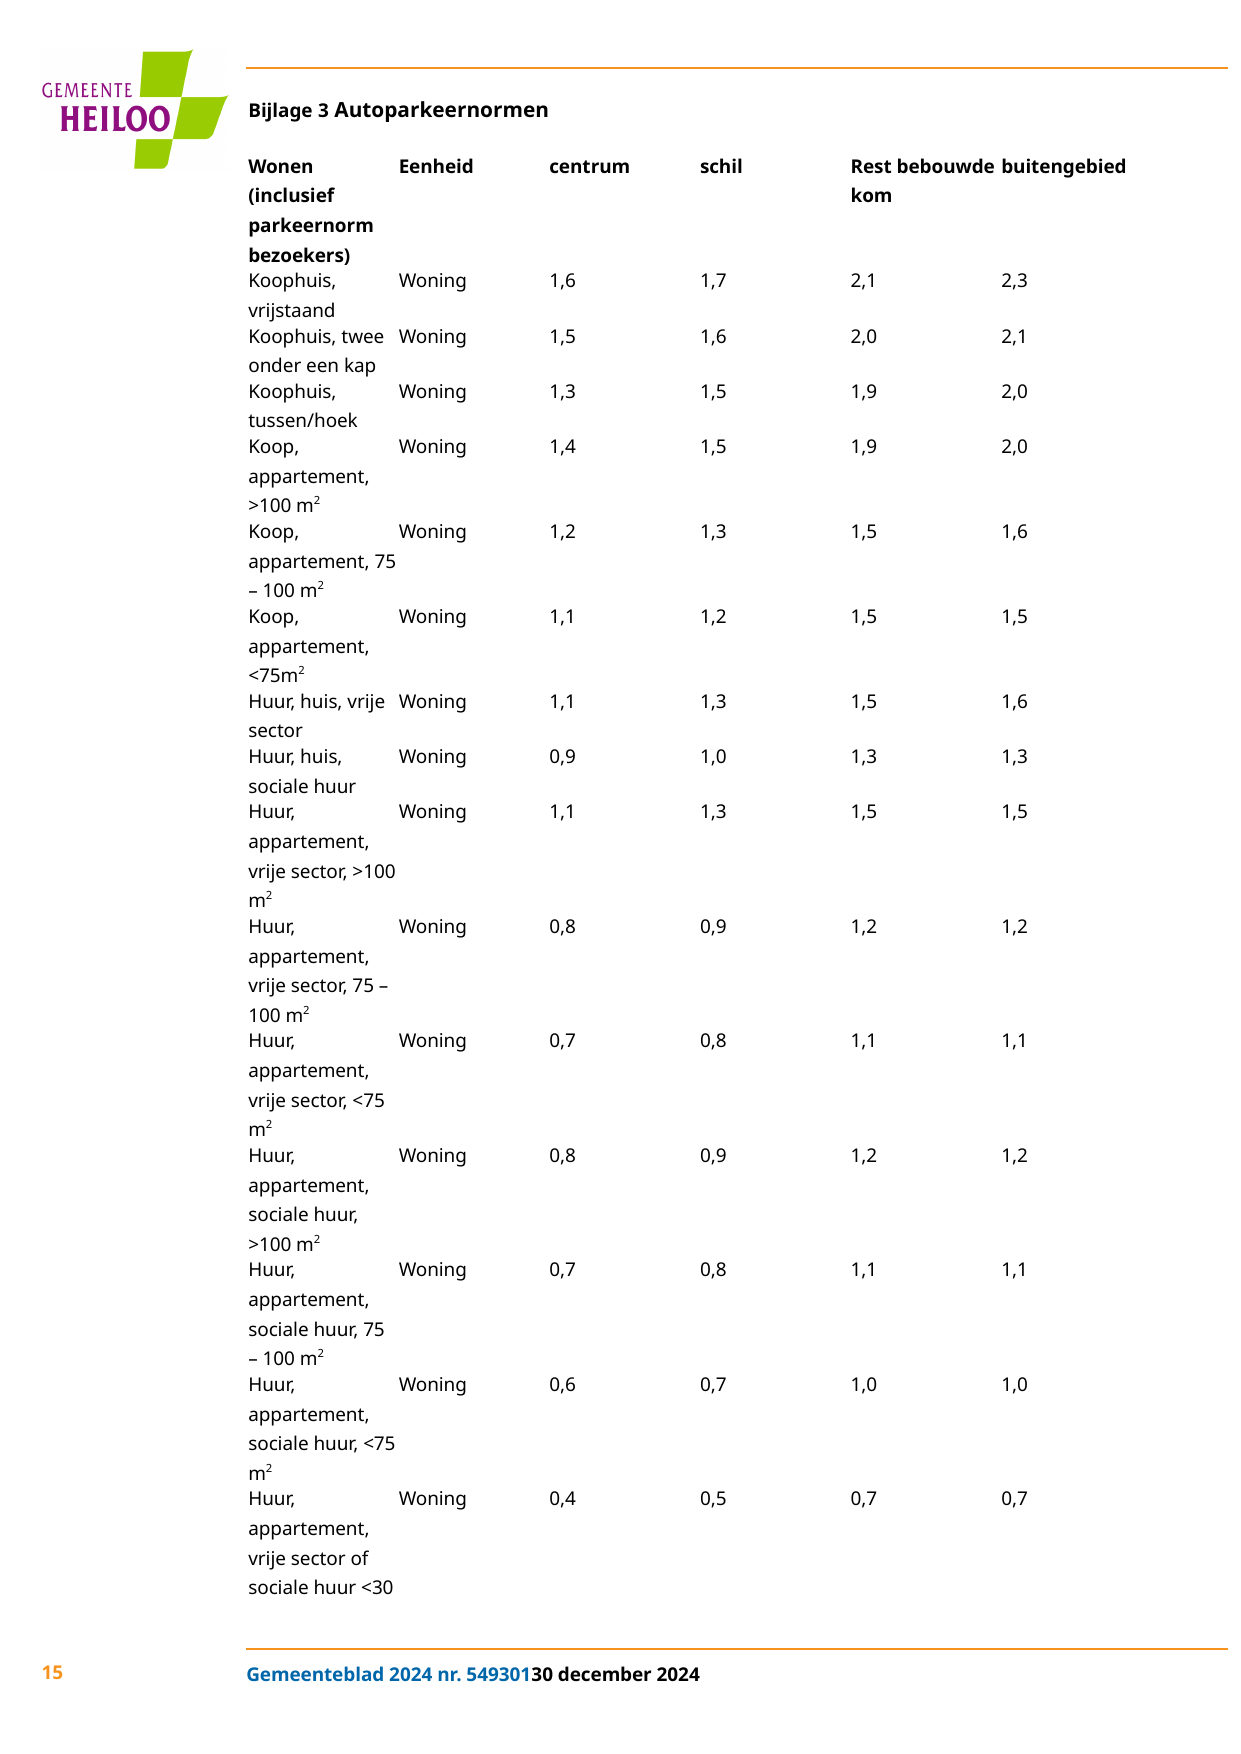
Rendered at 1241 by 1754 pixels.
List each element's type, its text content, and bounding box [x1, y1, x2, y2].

table_cell Woning [399, 603, 549, 688]
table_cell Woning [399, 378, 549, 433]
table_cell 1,5 [850, 518, 1001, 603]
table_cell 1,6 [1001, 518, 1152, 603]
table_cell Koophuis, vrijstaand [248, 268, 398, 323]
table_cell 1,1 [850, 1257, 1001, 1371]
table_cell 1,5 [850, 688, 1001, 743]
table_cell 0,8 [549, 913, 700, 1028]
table_cell 0,4 [549, 1486, 700, 1600]
table_cell 0,8 [549, 1142, 700, 1257]
table_cell 1,4 [549, 434, 700, 518]
table_cell Huur, appartement, sociale huur, <75 m2 [248, 1371, 398, 1486]
table_cell Woning [399, 1486, 549, 1600]
table_cell 1,1 [549, 799, 700, 913]
text Bijlage 3 Autoparkeernormen [248, 95, 1152, 123]
table_cell 1,1 [850, 1028, 1001, 1142]
table_cell Huur, appartement, sociale huur, 75 – 100 m2 [248, 1257, 398, 1371]
table_cell Woning [399, 1028, 549, 1142]
table_cell 1,3 [1001, 744, 1152, 799]
table_cell 1,9 [850, 434, 1001, 518]
table_cell 0,7 [549, 1028, 700, 1142]
table_cell 1,3 [850, 744, 1001, 799]
table_cell 1,3 [700, 518, 850, 603]
table_cell 0,6 [549, 1371, 700, 1486]
table_cell 1,1 [549, 603, 700, 688]
table_cell Koop, appartement, >100 m2 [248, 434, 398, 518]
table_cell 0,9 [700, 913, 850, 1028]
table_cell 0,7 [850, 1486, 1001, 1600]
table_cell 1,7 [700, 268, 850, 323]
table_cell 1,5 [1001, 603, 1152, 688]
table_header Eenheid [399, 153, 549, 267]
table_cell 1,9 [850, 378, 1001, 433]
table_cell 2,0 [850, 323, 1001, 378]
table_cell 1,5 [700, 434, 850, 518]
table_cell 1,1 [1001, 1257, 1152, 1371]
table_cell 1,2 [1001, 913, 1152, 1028]
table_cell Woning [399, 323, 549, 378]
table_cell 0,7 [700, 1371, 850, 1486]
table_cell 0,9 [549, 744, 700, 799]
table_cell 1,6 [1001, 688, 1152, 743]
table_cell Huur, appartement, vrije sector, 75 – 100 m2 [248, 913, 398, 1028]
table_cell 1,2 [850, 913, 1001, 1028]
table_cell 1,0 [700, 744, 850, 799]
table_header schil [700, 153, 850, 267]
table_cell 1,3 [549, 378, 700, 433]
table_cell Woning [399, 518, 549, 603]
table_cell Huur, appartement, vrije sector, >100 m2 [248, 799, 398, 913]
table_cell 1,5 [1001, 799, 1152, 913]
table_cell 1,5 [850, 799, 1001, 913]
table_cell Woning [399, 913, 549, 1028]
table_cell 1,5 [850, 603, 1001, 688]
table_cell 0,9 [700, 1142, 850, 1257]
table_cell 2,1 [1001, 323, 1152, 378]
table_cell 2,0 [1001, 378, 1152, 433]
table_header centrum [549, 153, 700, 267]
table_cell 1,2 [1001, 1142, 1152, 1257]
table_cell 1,1 [1001, 1028, 1152, 1142]
table_header Rest bebouwde kom [850, 153, 1001, 267]
table_cell Koophuis, twee onder een kap [248, 323, 398, 378]
table_cell Woning [399, 434, 549, 518]
table_cell Koop, appartement, <75m2 [248, 603, 398, 688]
table_cell 0,7 [549, 1257, 700, 1371]
table_cell Woning [399, 268, 549, 323]
table_cell 1,3 [700, 799, 850, 913]
table_cell 1,5 [549, 323, 700, 378]
table_cell 1,3 [700, 688, 850, 743]
table_cell 1,2 [549, 518, 700, 603]
table_cell 0,8 [700, 1257, 850, 1371]
table_cell 0,5 [700, 1486, 850, 1600]
table_cell Huur, huis, vrije sector [248, 688, 398, 743]
table_cell 1,0 [850, 1371, 1001, 1486]
table_cell 1,5 [700, 378, 850, 433]
table_cell 0,8 [700, 1028, 850, 1142]
table_cell 2,1 [850, 268, 1001, 323]
table_cell 1,6 [549, 268, 700, 323]
table_cell 0,7 [1001, 1486, 1152, 1600]
table_cell Huur, appartement, vrije sector of sociale huur <30 [248, 1486, 398, 1600]
table_cell 1,1 [549, 688, 700, 743]
table_cell 1,2 [850, 1142, 1001, 1257]
table_cell 2,0 [1001, 434, 1152, 518]
table_cell Woning [399, 744, 549, 799]
table_header Wonen (inclusief parkeernorm bezoekers) [248, 153, 398, 267]
table_header buitengebied [1001, 153, 1152, 267]
table_cell Koop, appartement, 75 – 100 m2 [248, 518, 398, 603]
table_cell 2,3 [1001, 268, 1152, 323]
table_cell 1,0 [1001, 1371, 1152, 1486]
table_cell Woning [399, 1371, 549, 1486]
table_cell Huur, appartement, sociale huur, >100 m2 [248, 1142, 398, 1257]
table_cell Huur, huis, sociale huur [248, 744, 398, 799]
table_cell 1,6 [700, 323, 850, 378]
table_cell Woning [399, 1257, 549, 1371]
table_cell Koophuis, tussen/hoek [248, 378, 398, 433]
picture [41, 47, 231, 172]
table_cell Woning [399, 688, 549, 743]
table_cell Huur, appartement, vrije sector, <75 m2 [248, 1028, 398, 1142]
table_cell 1,2 [700, 603, 850, 688]
table_cell Woning [399, 799, 549, 913]
table_cell Woning [399, 1142, 549, 1257]
